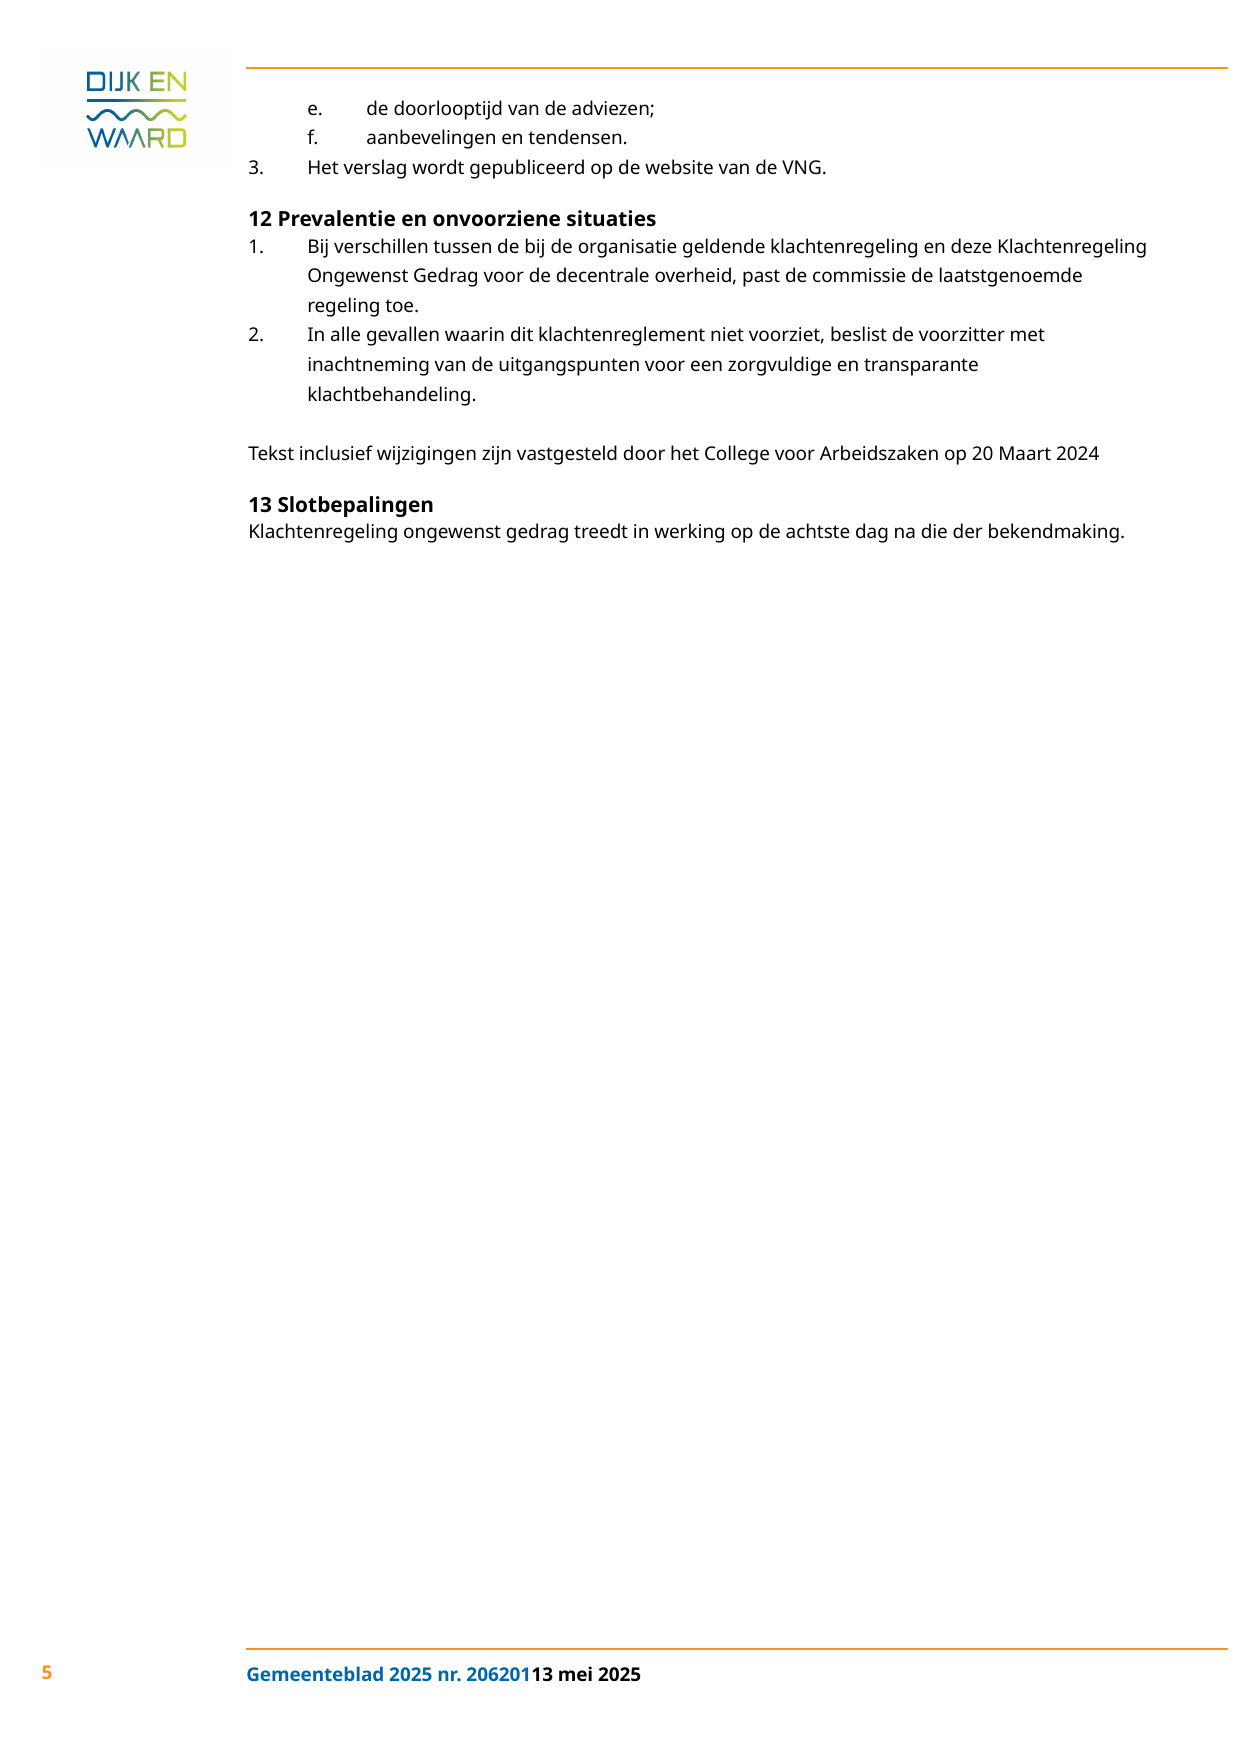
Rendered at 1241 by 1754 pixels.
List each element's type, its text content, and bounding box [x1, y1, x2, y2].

list de doorlooptijd van de adviezen; [307, 95, 1152, 121]
list Het verslag wordt gepubliceerd op de website van de VNG. [248, 154, 1152, 180]
text 12 Prevalentie en onvoorziene situaties [248, 204, 1152, 233]
text 13 Slotbepalingen [248, 490, 1152, 519]
text Klachtenregeling ongewenst gedrag treedt in werking op de achtste dag na die der bekendmaking. [248, 519, 1152, 544]
list aanbevelingen en tendensen. [307, 124, 1152, 150]
text Tekst inclusief wijzigingen zijn vastgesteld door het College voor Arbeidszaken op 20 Maart 2024 [248, 440, 1152, 466]
list Bij verschillen tussen de bij de organisatie geldende klachtenregeling en deze Klachtenregeling Ongewenst Gedrag voor de decentrale overheid, past de commissie de laatstgenoemde regeling toe. [248, 233, 1152, 318]
list In alle gevallen waarin dit klachtenreglement niet voorziet, beslist de voorzitter met inachtneming van de uitgangspunten voor een zorgvuldige en transparante klachtbehandeling. [248, 322, 1152, 406]
picture [41, 47, 231, 172]
